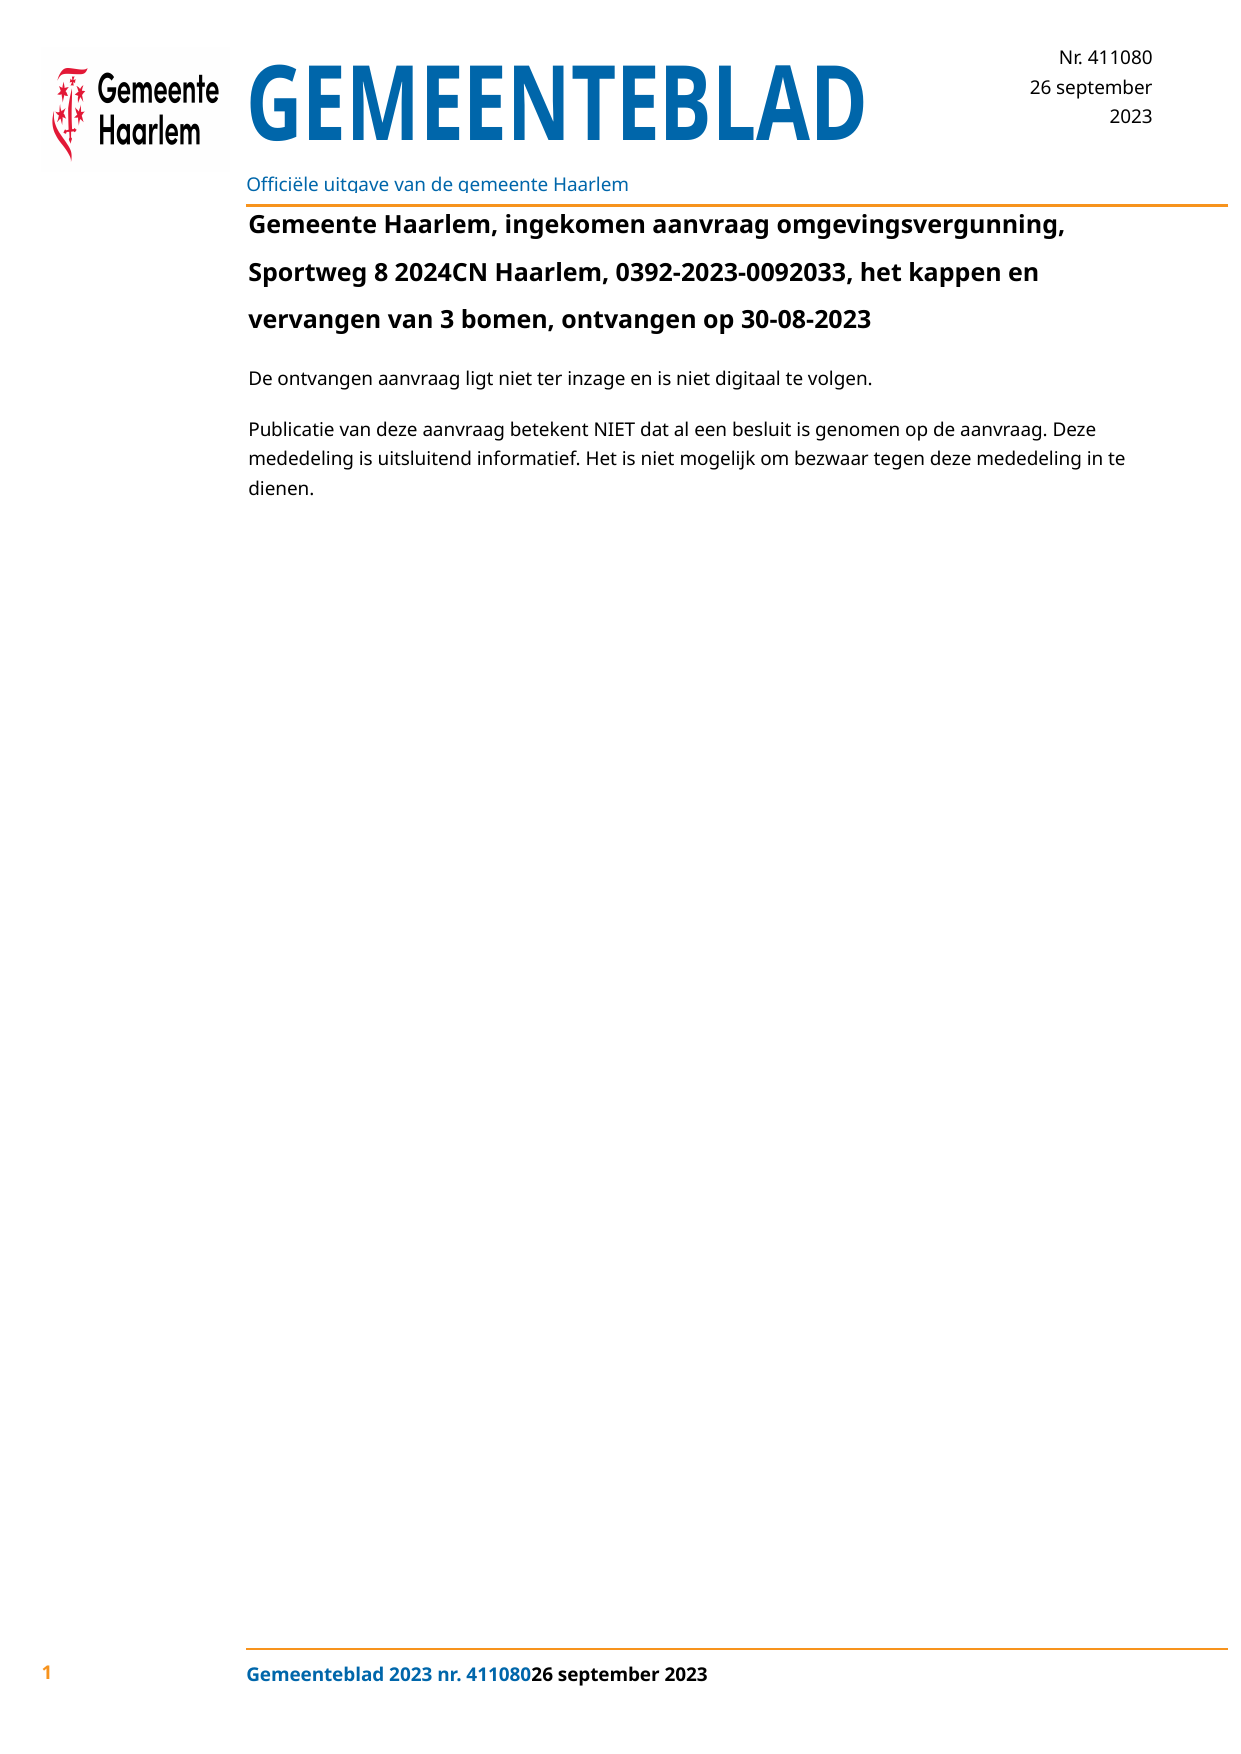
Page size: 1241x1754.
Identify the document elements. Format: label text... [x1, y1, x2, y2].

picture [41, 47, 231, 172]
text Gemeente Haarlem, ingekomen aanvraag omgevingsvergunning, Sportweg 8 2024CN Haarlem, 0392-2023-0092033, het kappen en vervangen van 3 bomen, ontvangen op 30-08-2023 [248, 207, 1152, 336]
text Publicatie van deze aanvraag betekent NIET dat al een besluit is genomen op de aanvraag. Deze mededeling is uitsluitend informatief. Het is niet mogelijk om bezwaar tegen deze mededeling in te dienen. [248, 416, 1152, 501]
text De ontvangen aanvraag ligt niet ter inzage en is niet digitaal te volgen. [248, 366, 1152, 391]
